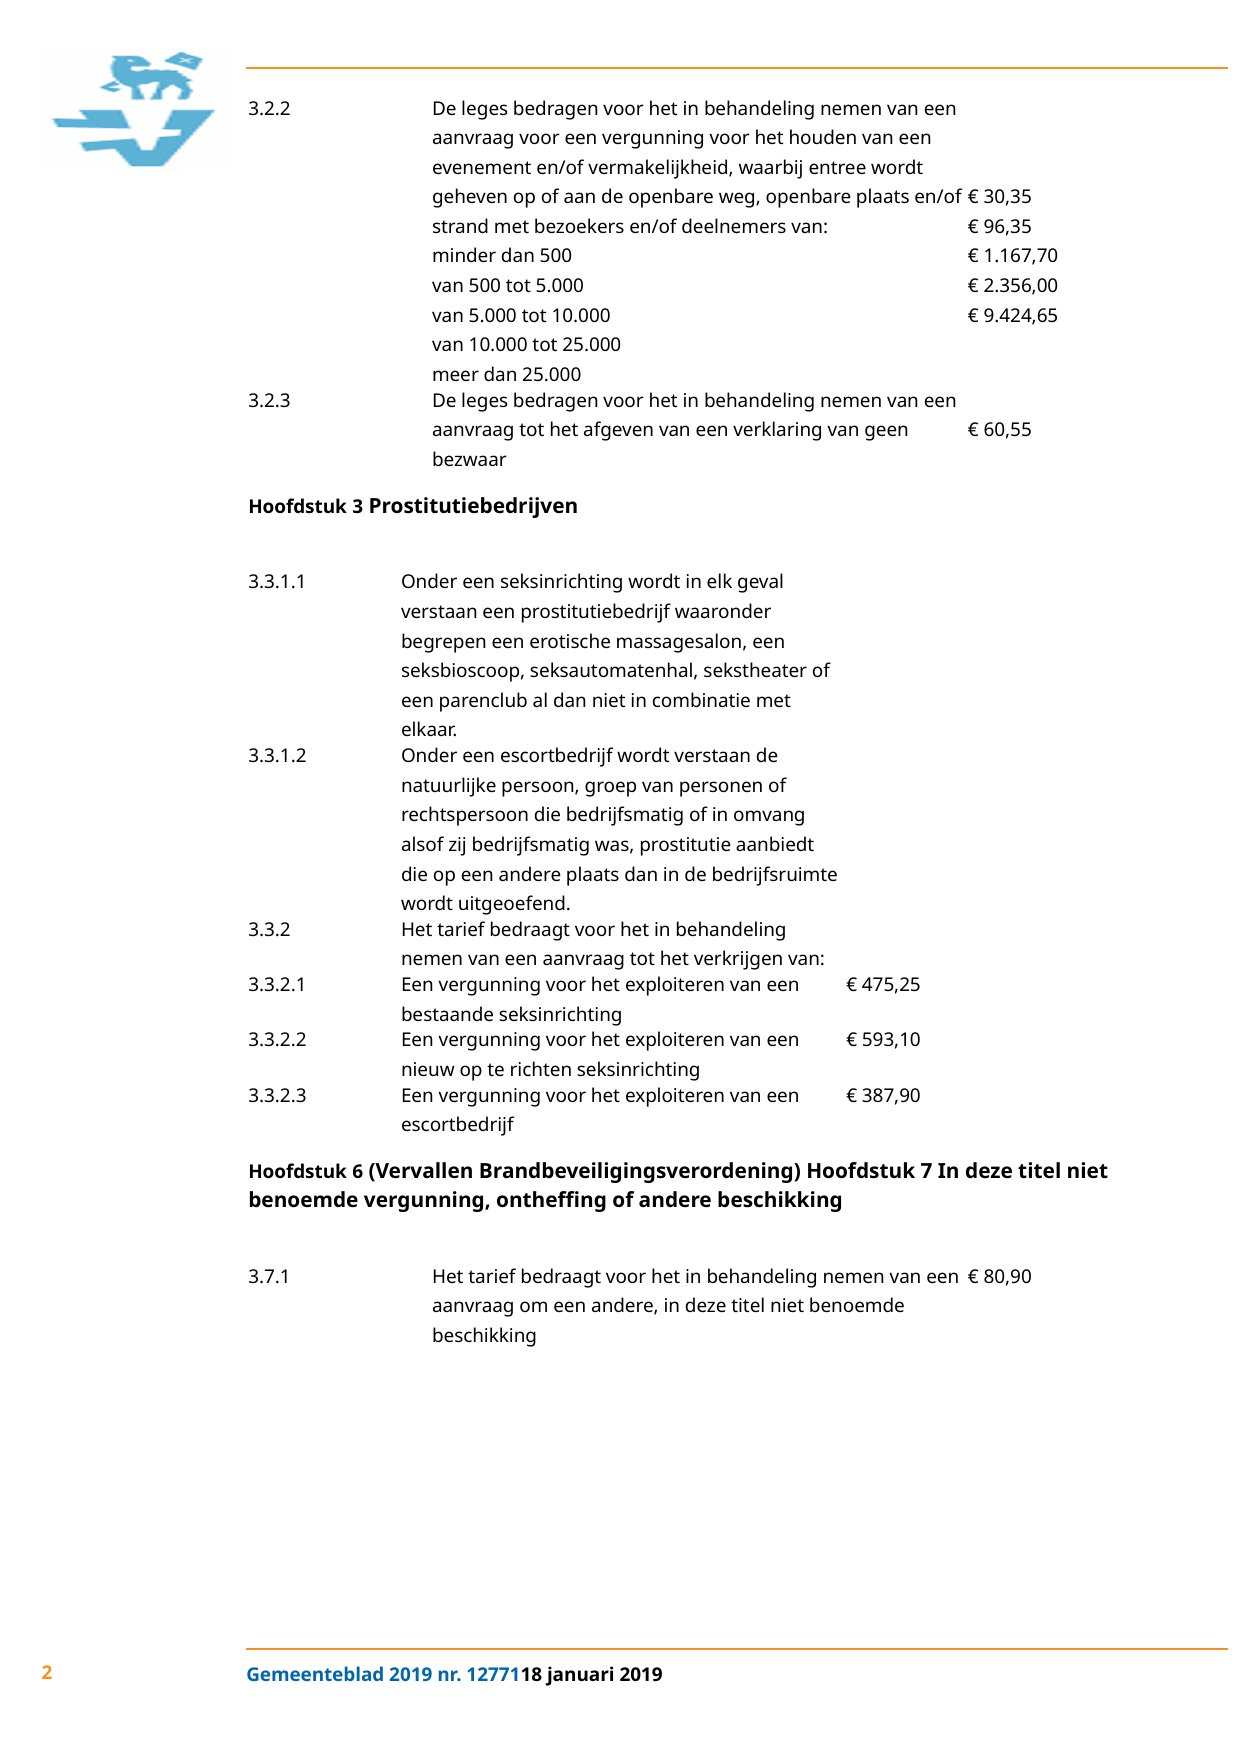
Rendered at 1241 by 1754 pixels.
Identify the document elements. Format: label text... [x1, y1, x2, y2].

table_cell 3.2.2 [248, 95, 432, 387]
table_header 3.3.1.1 [248, 569, 401, 742]
table_cell € 475,25 [846, 971, 1152, 1027]
table_cell 3.3.2 [248, 916, 401, 971]
table_cell 3.3.1.2 [248, 743, 401, 916]
table_cell € 30,35 € 96,35 € 1.167,70 € 2.356,00 € 9.424,65 [968, 95, 1152, 387]
text Hoofdstuk 3 Prostitutiebedrijven [248, 491, 1152, 519]
table_cell 3.3.2.1 [248, 971, 401, 1027]
text Hoofdstuk 6 (Vervallen Brandbeveiligingsverordening) Hoofdstuk 7 In deze titel niet benoemde vergunning, ontheffing of andere beschikking [248, 1157, 1152, 1213]
table_cell Een vergunning voor het exploiteren van een nieuw op te richten seksinrichting [401, 1027, 846, 1082]
table_header € 80,90 [968, 1263, 1152, 1348]
table_header Het tarief bedraagt voor het in behandeling nemen van een aanvraag om een andere, in deze titel niet benoemde beschikking [432, 1263, 968, 1348]
table_cell Een vergunning voor het exploiteren van een bestaande seksinrichting [401, 971, 846, 1027]
table_header [846, 569, 999, 742]
picture [41, 47, 231, 172]
table_cell € 593,10 [846, 1027, 1152, 1082]
table_cell 3.3.2.2 [248, 1027, 401, 1082]
table_cell Het tarief bedraagt voor het in behandeling nemen van een aanvraag tot het verkrijgen van: [401, 916, 846, 971]
table_cell Een vergunning voor het exploiteren van een escortbedrijf [401, 1082, 846, 1137]
table_cell [846, 743, 999, 916]
table_cell De leges bedragen voor het in behandeling nemen van een aanvraag tot het afgeven van een verklaring van geen bezwaar [432, 387, 968, 472]
table_cell Onder een escortbedrijf wordt verstaan de natuurlijke persoon, groep van personen of rechtspersoon die bedrijfsmatig of in omvang alsof zij bedrijfsmatig was, prostitutie aanbiedt die op een andere plaats dan in de bedrijfsruimte wordt uitgeoefend. [401, 743, 846, 916]
table_header Onder een seksinrichting wordt in elk geval verstaan een prostitutiebedrijf waaronder begrepen een erotische massagesalon, een seksbioscoop, seksautomatenhal, sekstheater of een parenclub al dan niet in combinatie met elkaar. [401, 569, 846, 742]
table_cell De leges bedragen voor het in behandeling nemen van een aanvraag voor een vergunning voor het houden van een evenement en/of vermakelijkheid, waarbij entree wordt geheven op of aan de openbare weg, openbare plaats en/of strand met bezoekers en/of deelnemers van: minder dan 500 van 500 tot 5.000 van 5.000 tot 10.000 van 10.000 tot 25.000 meer dan 25.000 [432, 95, 968, 387]
table_header 3.7.1 [248, 1263, 432, 1348]
table_cell 3.2.3 [248, 387, 432, 472]
table_cell € 60,55 [968, 387, 1152, 472]
table_cell 3.3.2.3 [248, 1082, 401, 1137]
table_cell € 387,90 [846, 1082, 1152, 1137]
table_cell [846, 916, 999, 971]
